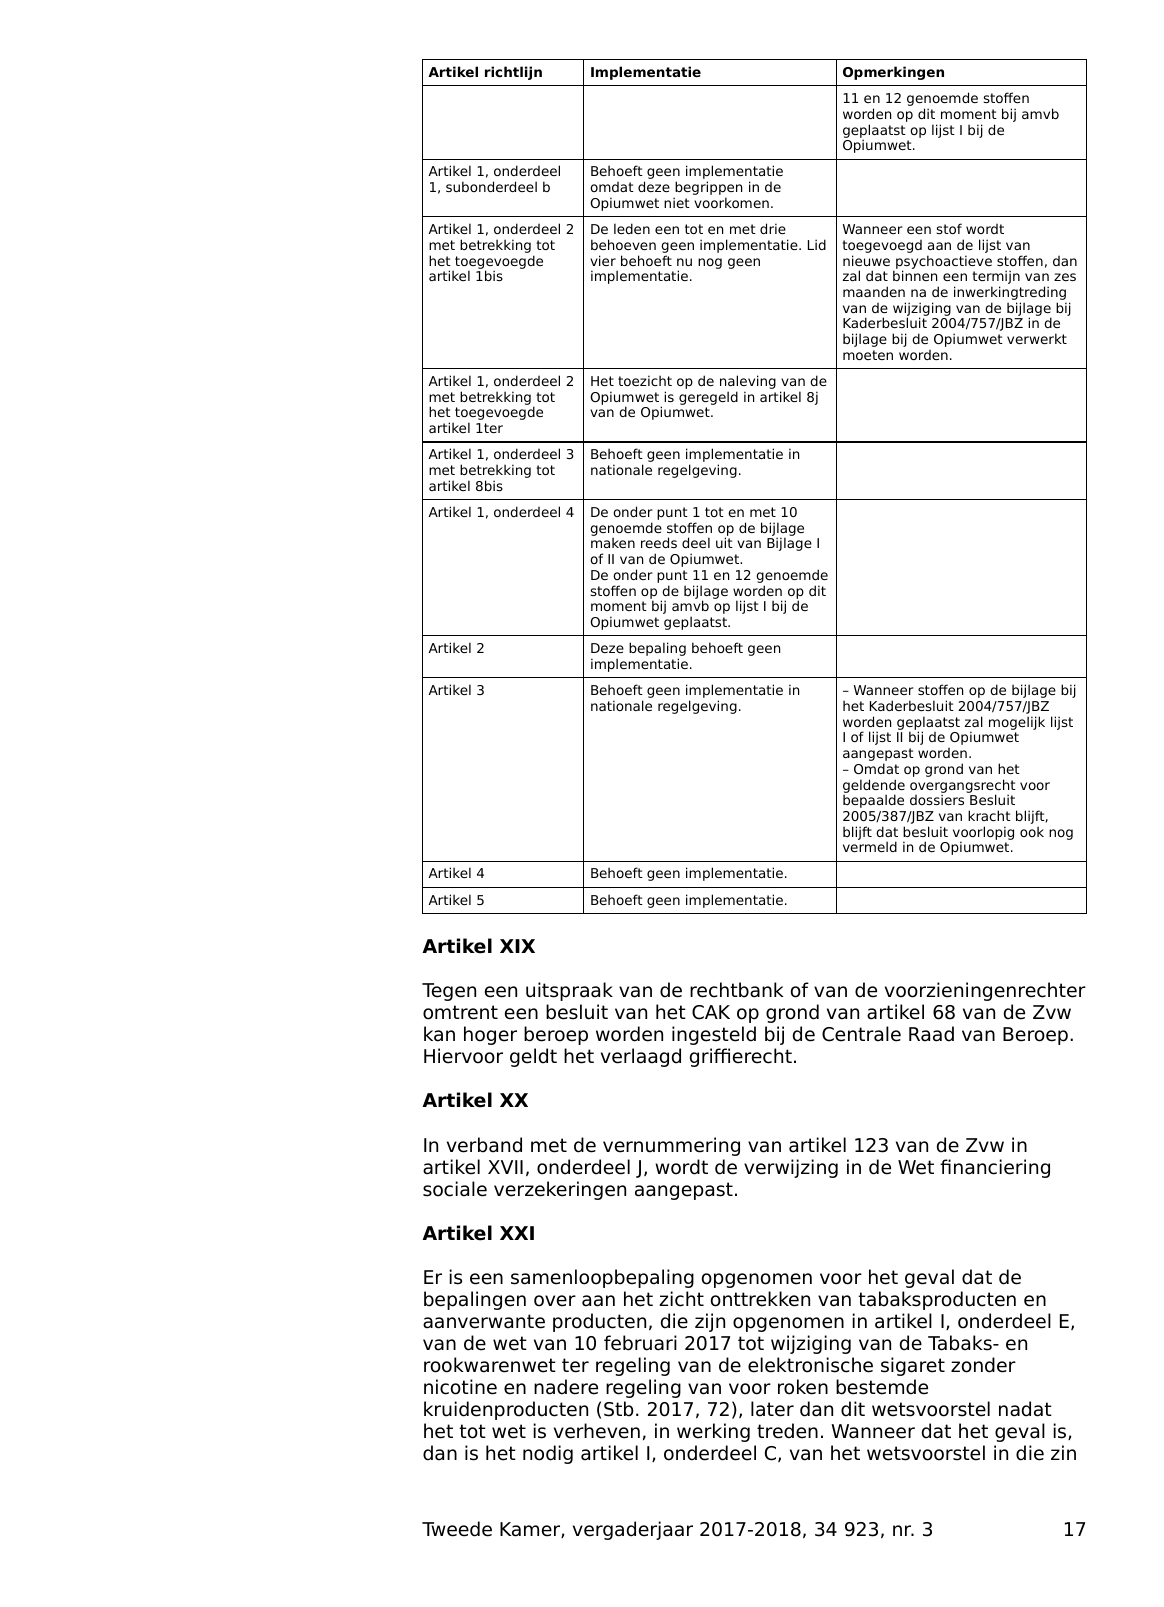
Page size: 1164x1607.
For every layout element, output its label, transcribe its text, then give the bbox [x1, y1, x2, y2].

table_cell Artikel 5 [423, 888, 583, 913]
table_cell De onder punt 1 tot en met 10 genoemde stoffen op de bijlage maken reeds deel uit van Bijlage I of II van de Opiumwet. De onder punt 11 en 12 genoemde stoffen op de bijlage worden op dit moment bij amvb op lijst I bij de Opiumwet geplaatst. [584, 500, 836, 635]
subtitle Artikel XIX [422, 936, 1087, 958]
table_cell [837, 862, 1086, 887]
table_cell [837, 160, 1086, 216]
subtitle Artikel XX [422, 1090, 1087, 1112]
table_header Implementatie [584, 60, 836, 85]
table_cell Behoeft geen implementatie. [584, 862, 836, 887]
table_cell Het toezicht op de naleving van de Opiumwet is geregeld in artikel 8j van de Opiumwet. [584, 369, 836, 441]
table_cell [837, 500, 1086, 635]
table_header Artikel richtlijn [423, 60, 583, 85]
table_cell Deze bepaling behoeft geen implementatie. [584, 636, 836, 677]
table_cell Wanneer een stof wordt toegevoegd aan de lijst van nieuwe psychoactieve stoffen, dan zal dat binnen een termijn van zes maanden na de inwerkingtreding van de wijziging van de bijlage bij Kaderbesluit 2004/757/JBZ in de bijlage bij de Opiumwet verwerkt moeten worden. [837, 217, 1086, 368]
table_cell De leden een tot en met drie behoeven geen implementatie. Lid vier behoeft nu nog geen implementatie. [584, 217, 836, 368]
table_cell [837, 636, 1086, 677]
table_cell [423, 86, 583, 158]
table_cell Artikel 1, onderdeel 2 met betrekking tot het toegevoegde artikel 1bis [423, 217, 583, 368]
table_cell Behoeft geen implementatie. [584, 888, 836, 913]
subtitle Artikel XXI [422, 1223, 1087, 1245]
table_cell [584, 86, 836, 158]
table_header Opmerkingen [837, 60, 1086, 85]
text Tegen een uitspraak van de rechtbank of van de voorzieningenrechter omtrent een besluit van het CAK op grond van artikel 68 van de Zvw kan hoger beroep worden ingesteld bij de Centrale Raad van Beroep. Hiervoor geldt het verlaagd griffierecht. [422, 980, 1087, 1068]
table_cell Artikel 4 [423, 862, 583, 887]
table_cell Artikel 2 [423, 636, 583, 677]
table_cell Artikel 1, onderdeel 3 met betrekking tot artikel 8bis [423, 443, 583, 499]
table_cell Artikel 3 [423, 678, 583, 861]
table_cell Behoeft geen implementatie omdat deze begrippen in de Opiumwet niet voorkomen. [584, 160, 836, 216]
table_cell [837, 369, 1086, 441]
table_cell Behoeft geen implementatie in nationale regelgeving. [584, 678, 836, 861]
table_cell [837, 443, 1086, 499]
table_cell Behoeft geen implementatie in nationale regelgeving. [584, 443, 836, 499]
table_cell Artikel 1, onderdeel 2 met betrekking tot het toegevoegde artikel 1ter [423, 369, 583, 441]
text Er is een samenloopbepaling opgenomen voor het geval dat de bepalingen over aan het zicht onttrekken van tabaksproducten en aanverwante producten, die zijn opgenomen in artikel I, onderdeel E, van de wet van 10 februari 2017 tot wijziging van de Tabaks- en rookwarenwet ter regeling van de elektronische sigaret zonder nicotine en nadere regeling van voor roken bestemde kruidenproducten (Stb. 2017, 72), later dan dit wetsvoorstel nadat het tot wet is verheven, in werking treden. Wanneer dat het geval is, dan is het nodig artikel I, onderdeel C, van het wetsvoorstel in die zin [422, 1267, 1087, 1465]
text In verband met de vernummering van artikel 123 van de Zvw in artikel XVII, onderdeel J, wordt de verwijzing in de Wet financiering sociale verzekeringen aangepast. [422, 1134, 1087, 1201]
table_cell – Wanneer stoffen op de bijlage bij het Kaderbesluit 2004/757/JBZ worden geplaatst zal mogelijk lijst I of lijst II bij de Opiumwet aangepast worden. – Omdat op grond van het geldende overgangsrecht voor bepaalde dossiers Besluit 2005/387/JBZ van kracht blijft, blijft dat besluit voorlopig ook nog vermeld in de Opiumwet. [837, 678, 1086, 861]
table_cell Artikel 1, onderdeel 1, subonderdeel b [423, 160, 583, 216]
table_cell Artikel 1, onderdeel 4 [423, 500, 583, 635]
table_cell 11 en 12 genoemde stoffen worden op dit moment bij amvb geplaatst op lijst I bij de Opiumwet. [837, 86, 1086, 158]
table_cell [837, 888, 1086, 913]
